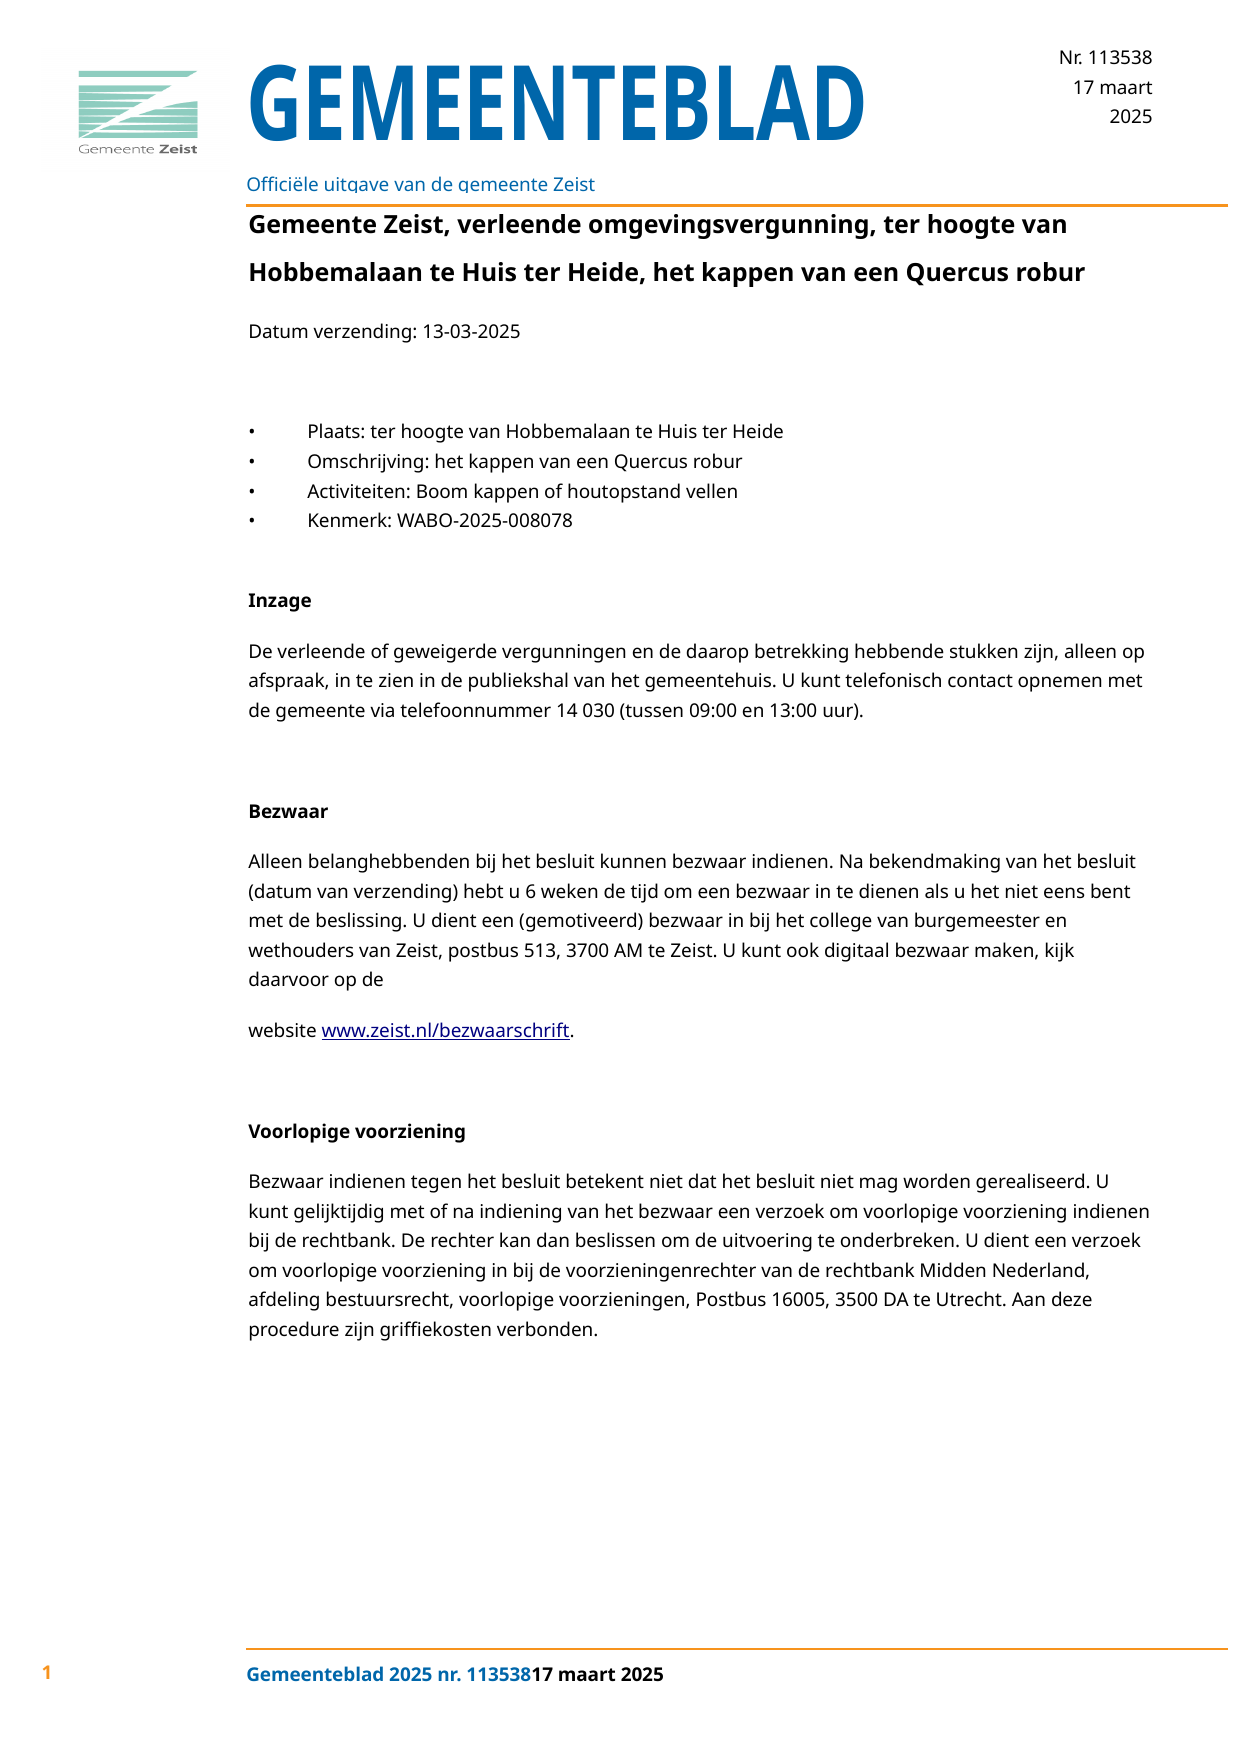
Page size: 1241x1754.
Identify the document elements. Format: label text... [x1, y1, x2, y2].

text Gemeente Zeist, verleende omgevingsvergunning, ter hoogte van Hobbemalaan te Huis ter Heide, het kappen van een Quercus robur [248, 207, 1152, 288]
text Inzage [248, 587, 1152, 613]
list Activiteiten: Boom kappen of houtopstand vellen [248, 478, 1152, 504]
text website www.zeist.nl/bezwaarschrift. [248, 1017, 1152, 1043]
text De verleende of geweigerde vergunningen en de daarop betrekking hebbende stukken zijn, alleen op afspraak, in te zien in de publiekshal van het gemeentehuis. U kunt telefonisch contact opnemen met de gemeente via telefoonnummer 14 030 (tussen 09:00 en 13:00 uur). [248, 638, 1152, 723]
list Omschrijving: het kappen van een Quercus robur [248, 448, 1152, 474]
list Plaats: ter hoogte van Hobbemalaan te Huis ter Heide [248, 419, 1152, 444]
text Datum verzending: 13-03-2025 [248, 318, 1152, 344]
text Voorlopige voorziening [248, 1118, 1152, 1144]
list Kenmerk: WABO-2025-008078 [248, 507, 1152, 533]
text Bezwaar [248, 798, 1152, 824]
picture [41, 47, 231, 172]
text Bezwaar indienen tegen het besluit betekent niet dat het besluit niet mag worden gerealiseerd. U kunt gelijktijdig met of na indiening van het bezwaar een verzoek om voorlopige voorziening indienen bij de rechtbank. De rechter kan dan beslissen om de uitvoering te onderbreken. U dient een verzoek om voorlopige voorziening in bij de voorzieningenrechter van de rechtbank Midden Nederland, afdeling bestuursrecht, voorlopige voorzieningen, Postbus 16005, 3500 DA te Utrecht. Aan deze procedure zijn griffiekosten verbonden. [248, 1168, 1152, 1342]
text Alleen belanghebbenden bij het besluit kunnen bezwaar indienen. Na bekendmaking van het besluit (datum van verzending) hebt u 6 weken de tijd om een bezwaar in te dienen als u het niet eens bent met de beslissing. U dient een (gemotiveerd) bezwaar in bij het college van burgemeester en wethouders van Zeist, postbus 513, 3700 AM te Zeist. U kunt ook digitaal bezwaar maken, kijk daarvoor op de [248, 848, 1152, 992]
